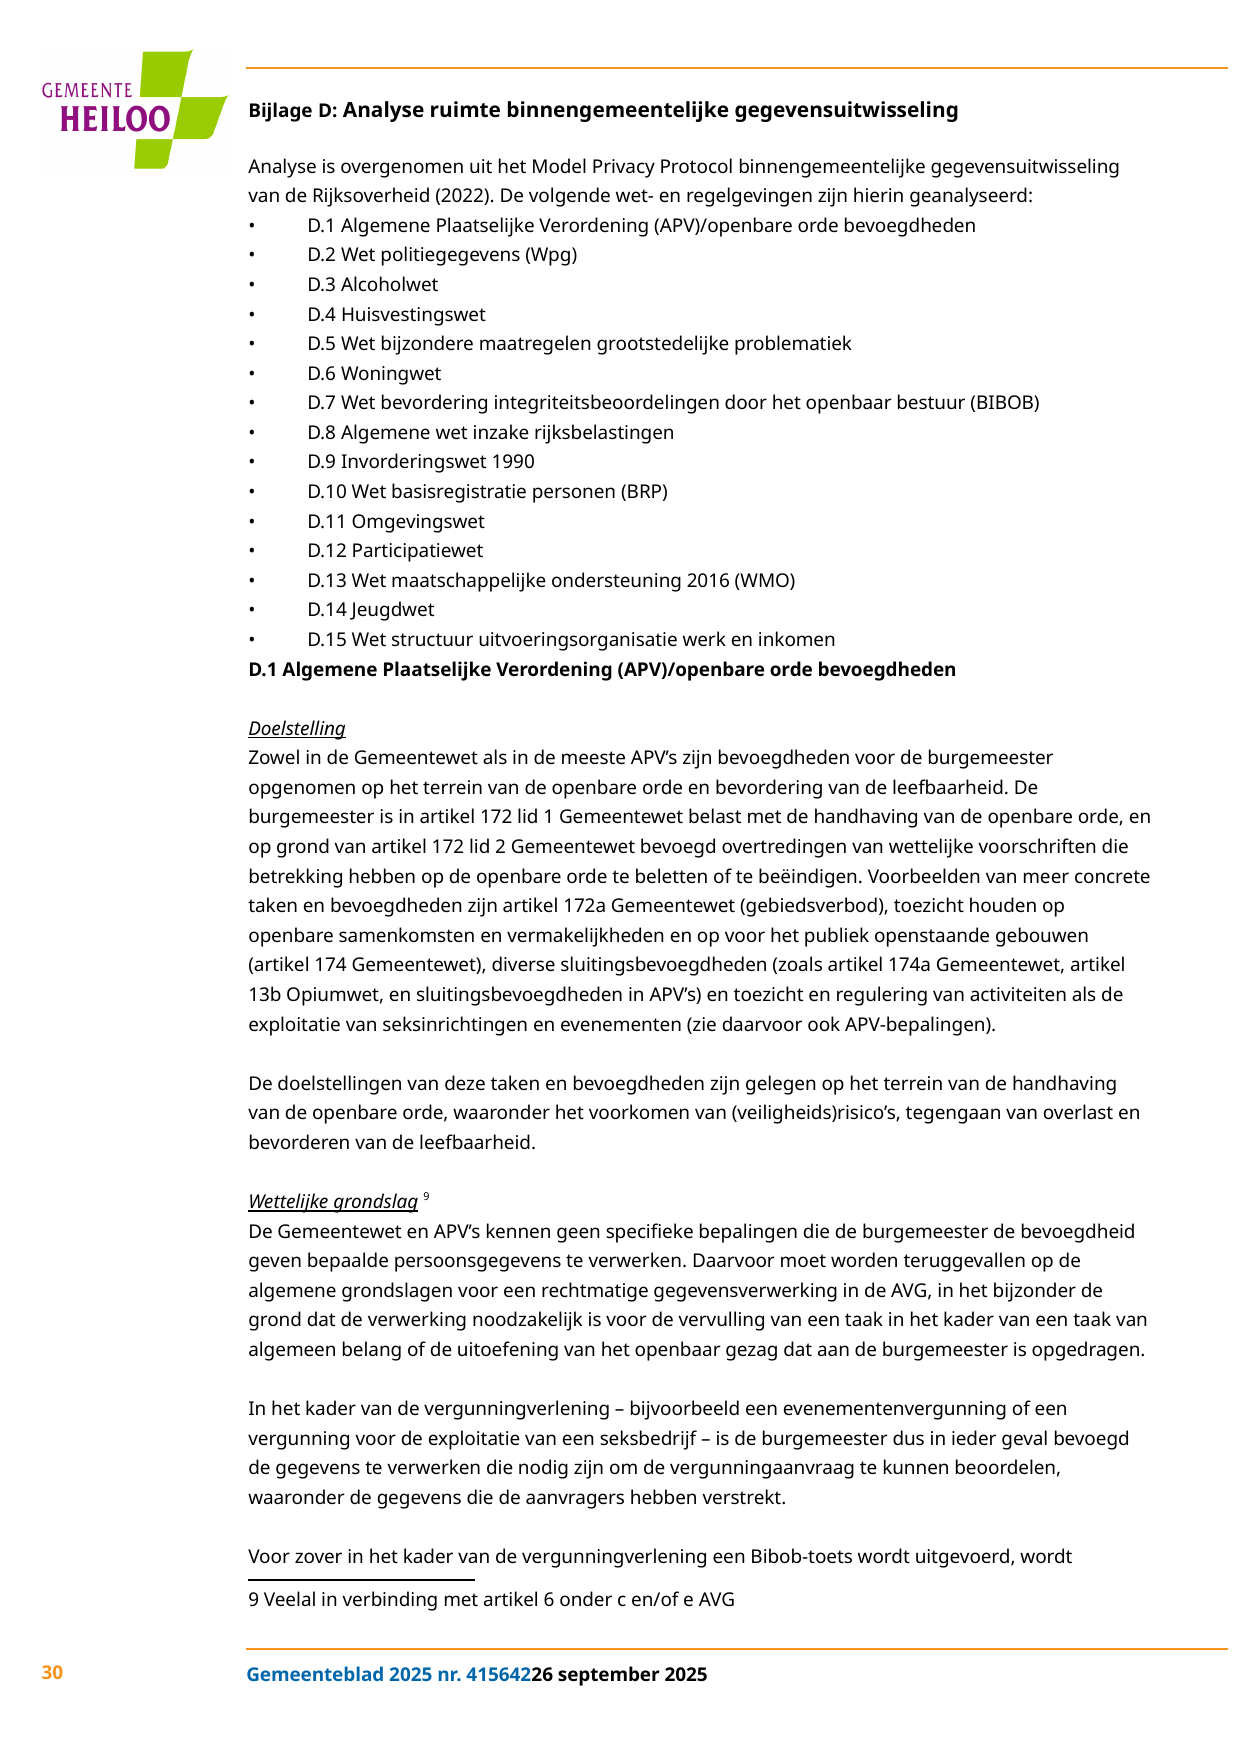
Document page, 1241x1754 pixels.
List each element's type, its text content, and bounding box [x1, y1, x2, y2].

list D.2 Wet politiegegevens (Wpg) [248, 242, 1152, 267]
list D.3 Alcoholwet [248, 271, 1152, 297]
list D.10 Wet basisregistratie personen (BRP) [248, 478, 1152, 504]
list D.1 Algemene Plaatselijke Verordening (APV)/openbare orde bevoegdheden [248, 212, 1152, 238]
text Wettelijke grondslag [248, 1188, 1152, 1214]
list D.13 Wet maatschappelijke ondersteuning 2016 (WMO) [248, 567, 1152, 593]
list D.11 Omgevingswet [248, 508, 1152, 534]
text Veelal in verbinding met artikel 6 onder c en/of e AVG [248, 1586, 1152, 1612]
text Voor zover in het kader van de vergunningverlening een Bibob-toets wordt uitgevoerd, wordt [248, 1543, 1152, 1569]
text De Gemeentewet en APV’s kennen geen specifieke bepalingen die de burgemeester de bevoegdheid geven bepaalde persoonsgegevens te verwerken. Daarvoor moet worden teruggevallen op de algemene grondslagen voor een rechtmatige gegevensverwerking in de AVG, in het bijzonder de grond dat de verwerking noodzakelijk is voor de vervulling van een taak in het kader van een taak van algemeen belang of de uitoefening van het openbaar gezag dat aan de burgemeester is opgedragen. [248, 1218, 1152, 1362]
list D.5 Wet bijzondere maatregelen grootstedelijke problematiek [248, 330, 1152, 356]
text De doelstellingen van deze taken en bevoegdheden zijn gelegen op het terrein van de handhaving van de openbare orde, waaronder het voorkomen van (veiligheids)risico’s, tegengaan van overlast en bevorderen van de leefbaarheid. [248, 1070, 1152, 1155]
text D.1 Algemene Plaatselijke Verordening (APV)/openbare orde bevoegdheden [248, 656, 1152, 682]
list D.14 Jeugdwet [248, 597, 1152, 622]
list D.6 Woningwet [248, 360, 1152, 386]
list D.12 Participatiewet [248, 537, 1152, 563]
list D.7 Wet bevordering integriteitsbeoordelingen door het openbaar bestuur (BIBOB) [248, 389, 1152, 415]
list D.4 Huisvestingswet [248, 301, 1152, 327]
list D.15 Wet structuur uitvoeringsorganisatie werk en inkomen [248, 626, 1152, 652]
picture [41, 47, 231, 172]
list D.9 Invorderingswet 1990 [248, 449, 1152, 474]
text Zowel in de Gemeentewet als in de meeste APV’s zijn bevoegdheden voor de burgemeester opgenomen op het terrein van de openbare orde en bevordering van de leefbaarheid. De burgemeester is in artikel 172 lid 1 Gemeentewet belast met de handhaving van de openbare orde, en op grond van artikel 172 lid 2 Gemeentewet bevoegd overtredingen van wettelijke voorschriften die betrekking hebben op de openbare orde te beletten of te beëindigen. Voorbeelden van meer concrete taken en bevoegdheden zijn artikel 172a Gemeentewet (gebiedsverbod), toezicht houden op openbare samenkomsten en vermakelijkheden en op voor het publiek openstaande gebouwen (artikel 174 Gemeentewet), diverse sluitingsbevoegdheden (zoals artikel 174a Gemeentewet, artikel 13b Opiumwet, en sluitingsbevoegdheden in APV’s) en toezicht en regulering van activiteiten als de exploitatie van seksinrichtingen en evenementen (zie daarvoor ook APV-bepalingen). [248, 744, 1152, 1037]
text Doelstelling [248, 715, 1152, 741]
text In het kader van de vergunningverlening – bijvoorbeeld een evenementenvergunning of een vergunning voor de exploitatie van een seksbedrijf – is de burgemeester dus in ieder geval bevoegd de gegevens te verwerken die nodig zijn om de vergunningaanvraag te kunnen beoordelen, waaronder de gegevens die de aanvragers hebben verstrekt. [248, 1395, 1152, 1510]
text Bijlage D: Analyse ruimte binnengemeentelijke gegevensuitwisseling [248, 95, 1152, 123]
list D.8 Algemene wet inzake rijksbelastingen [248, 419, 1152, 445]
text Analyse is overgenomen uit het Model Privacy Protocol binnengemeentelijke gegevensuitwisseling van de Rijksoverheid (2022). De volgende wet- en regelgevingen zijn hierin geanalyseerd: [248, 153, 1152, 208]
